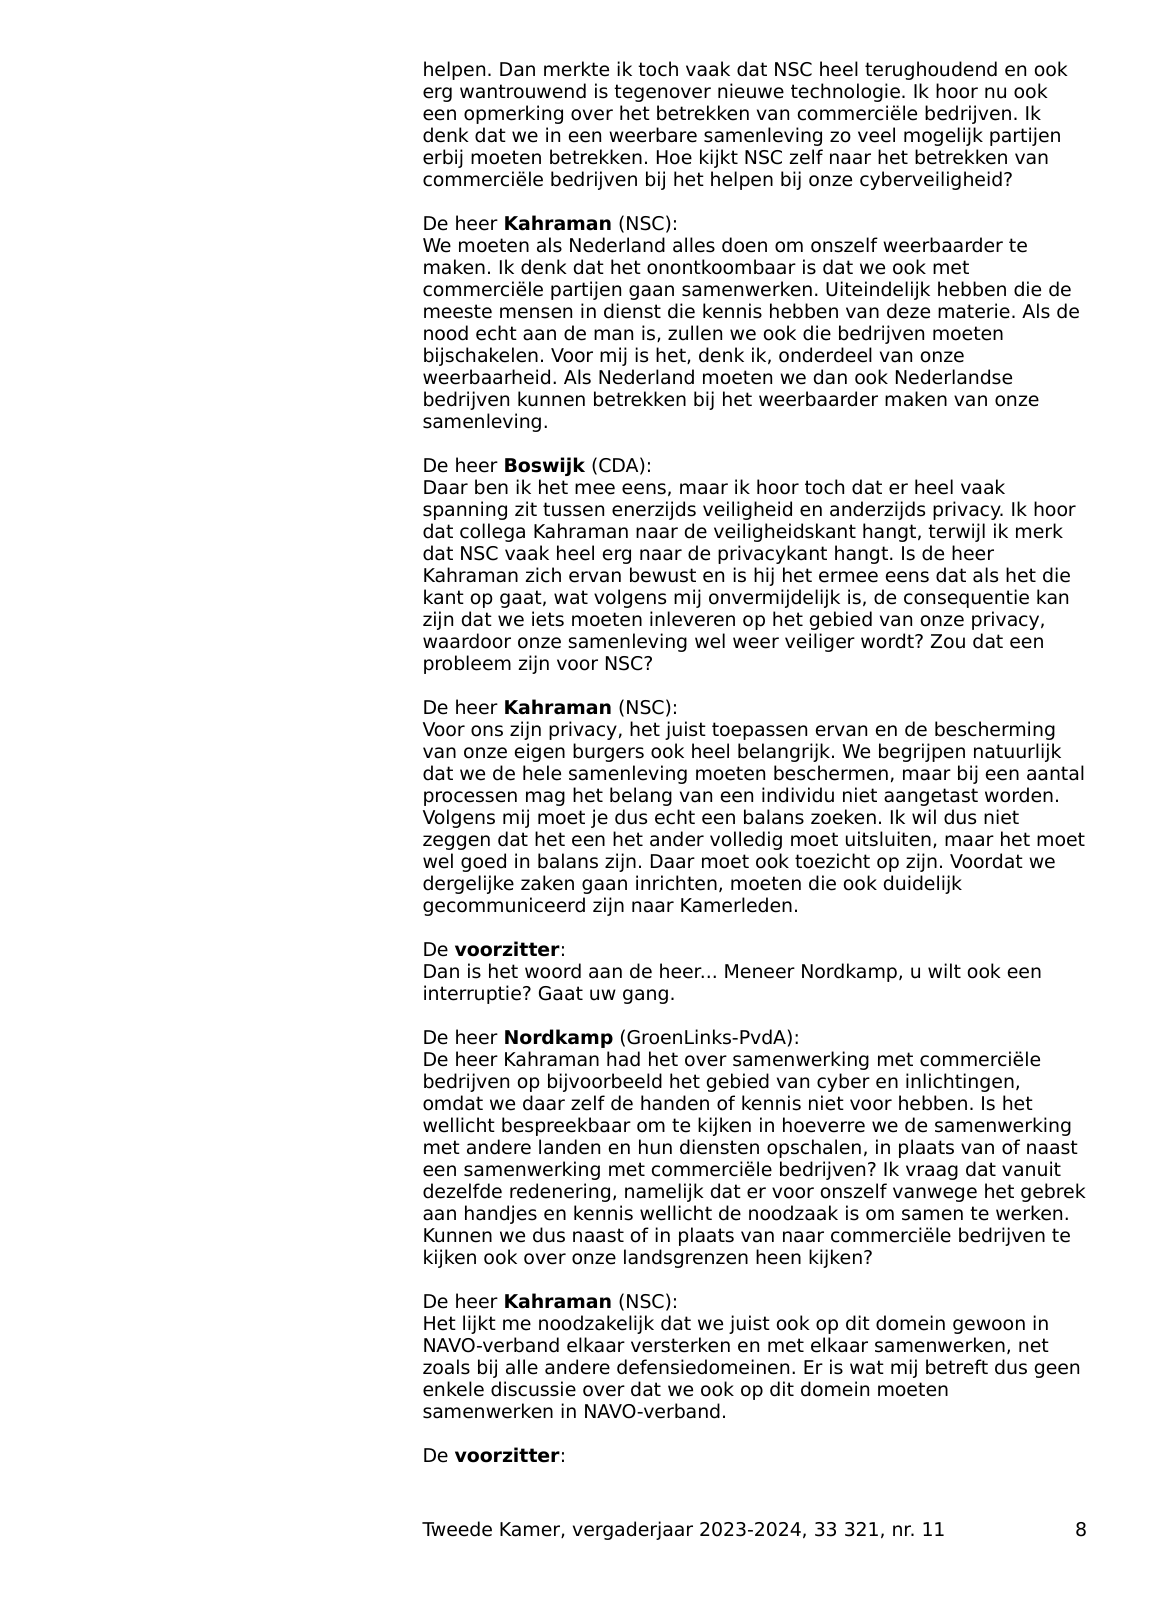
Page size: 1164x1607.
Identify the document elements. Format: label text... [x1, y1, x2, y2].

text Dan is het woord aan de heer... Meneer Nordkamp, u wilt ook een interruptie? Gaat uw gang. [422, 961, 1087, 1005]
text Voor ons zijn privacy, het juist toepassen ervan en de bescherming van onze eigen burgers ook heel belangrijk. We begrijpen natuurlijk dat we de hele samenleving moeten beschermen, maar bij een aantal processen mag het belang van een individu niet aangetast worden. Volgens mij moet je dus echt een balans zoeken. Ik wil dus niet zeggen dat het een het ander volledig moet uitsluiten, maar het moet wel goed in balans zijn. Daar moet ook toezicht op zijn. Voordat we dergelijke zaken gaan inrichten, moeten die ook duidelijk gecommuniceerd zijn naar Kamerleden. [422, 719, 1087, 917]
text De heer Kahraman (NSC): [422, 1291, 1087, 1313]
text Daar ben ik het mee eens, maar ik hoor toch dat er heel vaak spanning zit tussen enerzijds veiligheid en anderzijds privacy. Ik hoor dat collega Kahraman naar de veiligheidskant hangt, terwijl ik merk dat NSC vaak heel erg naar de privacykant hangt. Is de heer Kahraman zich ervan bewust en is hij het ermee eens dat als het die kant op gaat, wat volgens mij onvermijdelijk is, de consequentie kan zijn dat we iets moeten inleveren op het gebied van onze privacy, waardoor onze samenleving wel weer veiliger wordt? Zou dat een probleem zijn voor NSC? [422, 477, 1087, 675]
text Het lijkt me noodzakelijk dat we juist ook op dit domein gewoon in NAVO-verband elkaar versterken en met elkaar samenwerken, net zoals bij alle andere defensiedomeinen. Er is wat mij betreft dus geen enkele discussie over dat we ook op dit domein moeten samenwerken in NAVO-verband. [422, 1313, 1087, 1423]
text De heer Kahraman had het over samenwerking met commerciële bedrijven op bijvoorbeeld het gebied van cyber en inlichtingen, omdat we daar zelf de handen of kennis niet voor hebben. Is het wellicht bespreekbaar om te kijken in hoeverre we de samenwerking met andere landen en hun diensten opschalen, in plaats van of naast een samenwerking met commerciële bedrijven? Ik vraag dat vanuit dezelfde redenering, namelijk dat er voor onszelf vanwege het gebrek aan handjes en kennis wellicht de noodzaak is om samen te werken. Kunnen we dus naast of in plaats van naar commerciële bedrijven te kijken ook over onze landsgrenzen heen kijken? [422, 1049, 1087, 1269]
text De heer Kahraman (NSC): [422, 213, 1087, 235]
text De heer Nordkamp (GroenLinks-PvdA): [422, 1027, 1087, 1049]
text We moeten als Nederland alles doen om onszelf weerbaarder te maken. Ik denk dat het onontkoombaar is dat we ook met commerciële partijen gaan samenwerken. Uiteindelijk hebben die de meeste mensen in dienst die kennis hebben van deze materie. Als de nood echt aan de man is, zullen we ook die bedrijven moeten bijschakelen. Voor mij is het, denk ik, onderdeel van onze weerbaarheid. Als Nederland moeten we dan ook Nederlandse bedrijven kunnen betrekken bij het weerbaarder maken van onze samenleving. [422, 235, 1087, 433]
text De voorzitter: [422, 939, 1087, 961]
text De heer Boswijk (CDA): [422, 455, 1087, 477]
text De voorzitter: [422, 1445, 1087, 1467]
text helpen. Dan merkte ik toch vaak dat NSC heel terughoudend en ook erg wantrouwend is tegenover nieuwe technologie. Ik hoor nu ook een opmerking over het betrekken van commerciële bedrijven. Ik denk dat we in een weerbare samenleving zo veel mogelijk partijen erbij moeten betrekken. Hoe kijkt NSC zelf naar het betrekken van commerciële bedrijven bij het helpen bij onze cyberveiligheid? [422, 59, 1087, 191]
text De heer Kahraman (NSC): [422, 697, 1087, 719]
